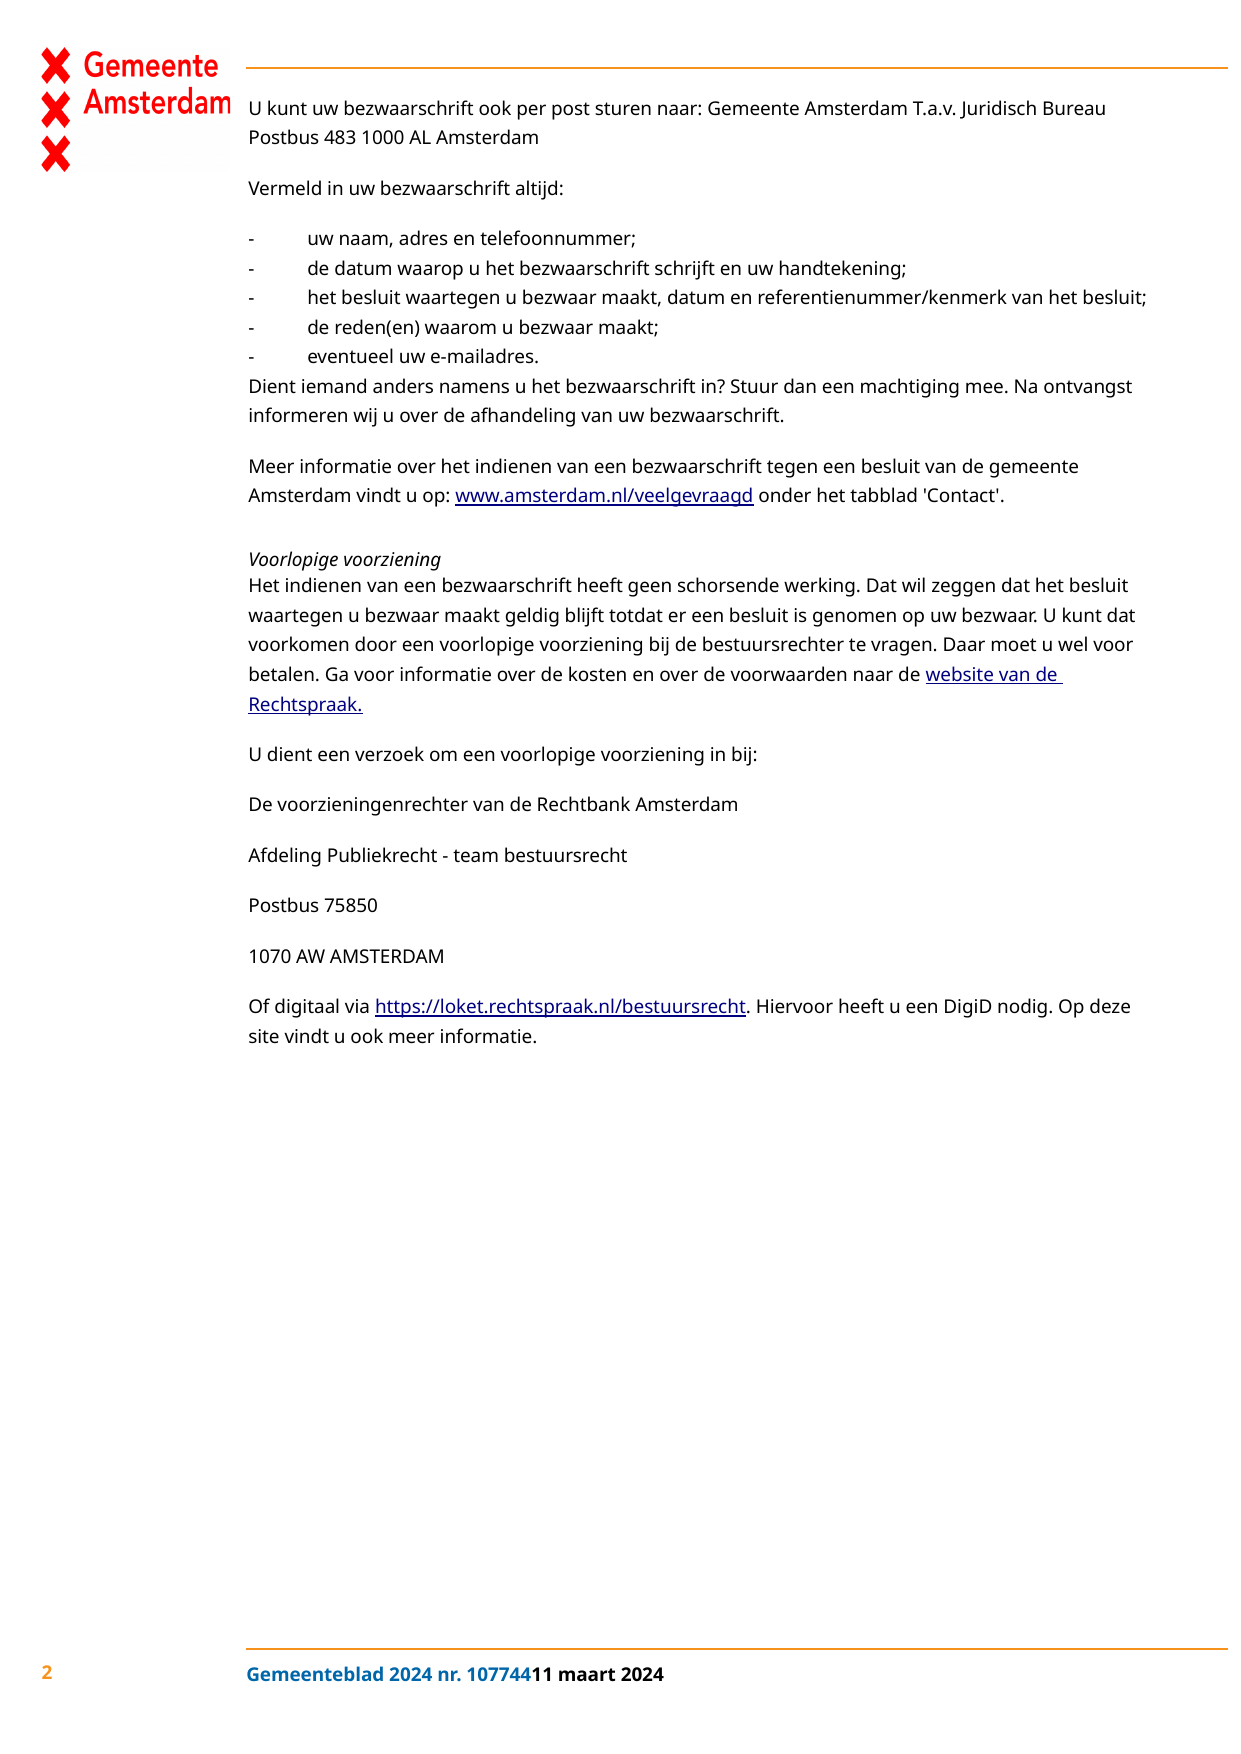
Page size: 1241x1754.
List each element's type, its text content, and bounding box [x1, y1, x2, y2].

text 1070 AW AMSTERDAM [248, 943, 1152, 968]
text Afdeling Publiekrecht - team bestuursrecht [248, 842, 1152, 868]
text Voorlopige voorziening [248, 547, 1152, 572]
text Dient iemand anders namens u het bezwaarschrift in? Stuur dan een machtiging mee. Na ontvangst informeren wij u over de afhandeling van uw bezwaarschrift. [248, 373, 1152, 428]
text U dient een verzoek om een voorlopige voorziening in bij: [248, 741, 1152, 767]
list het besluit waartegen u bezwaar maakt, datum en referentienummer/kenmerk van het besluit; [248, 284, 1152, 310]
list de reden(en) waarom u bezwaar maakt; [248, 314, 1152, 340]
text Vermeld in uw bezwaarschrift altijd: [248, 175, 1152, 201]
text Het indienen van een bezwaarschrift heeft geen schorsende werking. Dat wil zeggen dat het besluit waartegen u bezwaar maakt geldig blijft totdat er een besluit is genomen op uw bezwaar. U kunt dat voorkomen door een voorlopige voorziening bij de bestuursrechter te vragen. Daar moet u wel voor betalen. Ga voor informatie over de kosten en over de voorwaarden naar de website van de Rechtspraak. [248, 572, 1152, 716]
text Postbus 75850 [248, 892, 1152, 918]
list de datum waarop u het bezwaarschrift schrijft en uw handtekening; [248, 255, 1152, 281]
list uw naam, adres en telefoonnummer; [248, 225, 1152, 251]
text Of digitaal via https://loket.rechtspraak.nl/bestuursrecht. Hiervoor heeft u een DigiD nodig. Op deze site vindt u ook meer informatie. [248, 993, 1152, 1048]
text U kunt uw bezwaarschrift ook per post sturen naar: Gemeente Amsterdam T.a.v. Juridisch Bureau Postbus 483 1000 AL Amsterdam [248, 95, 1152, 150]
picture [41, 47, 231, 172]
text De voorzieningenrechter van de Rechtbank Amsterdam [248, 792, 1152, 817]
text Meer informatie over het indienen van een bezwaarschrift tegen een besluit van de gemeente Amsterdam vindt u op: www.amsterdam.nl/veelgevraagd onder het tabblad 'Contact'. [248, 453, 1152, 508]
list eventueel uw e-mailadres. [248, 343, 1152, 369]
